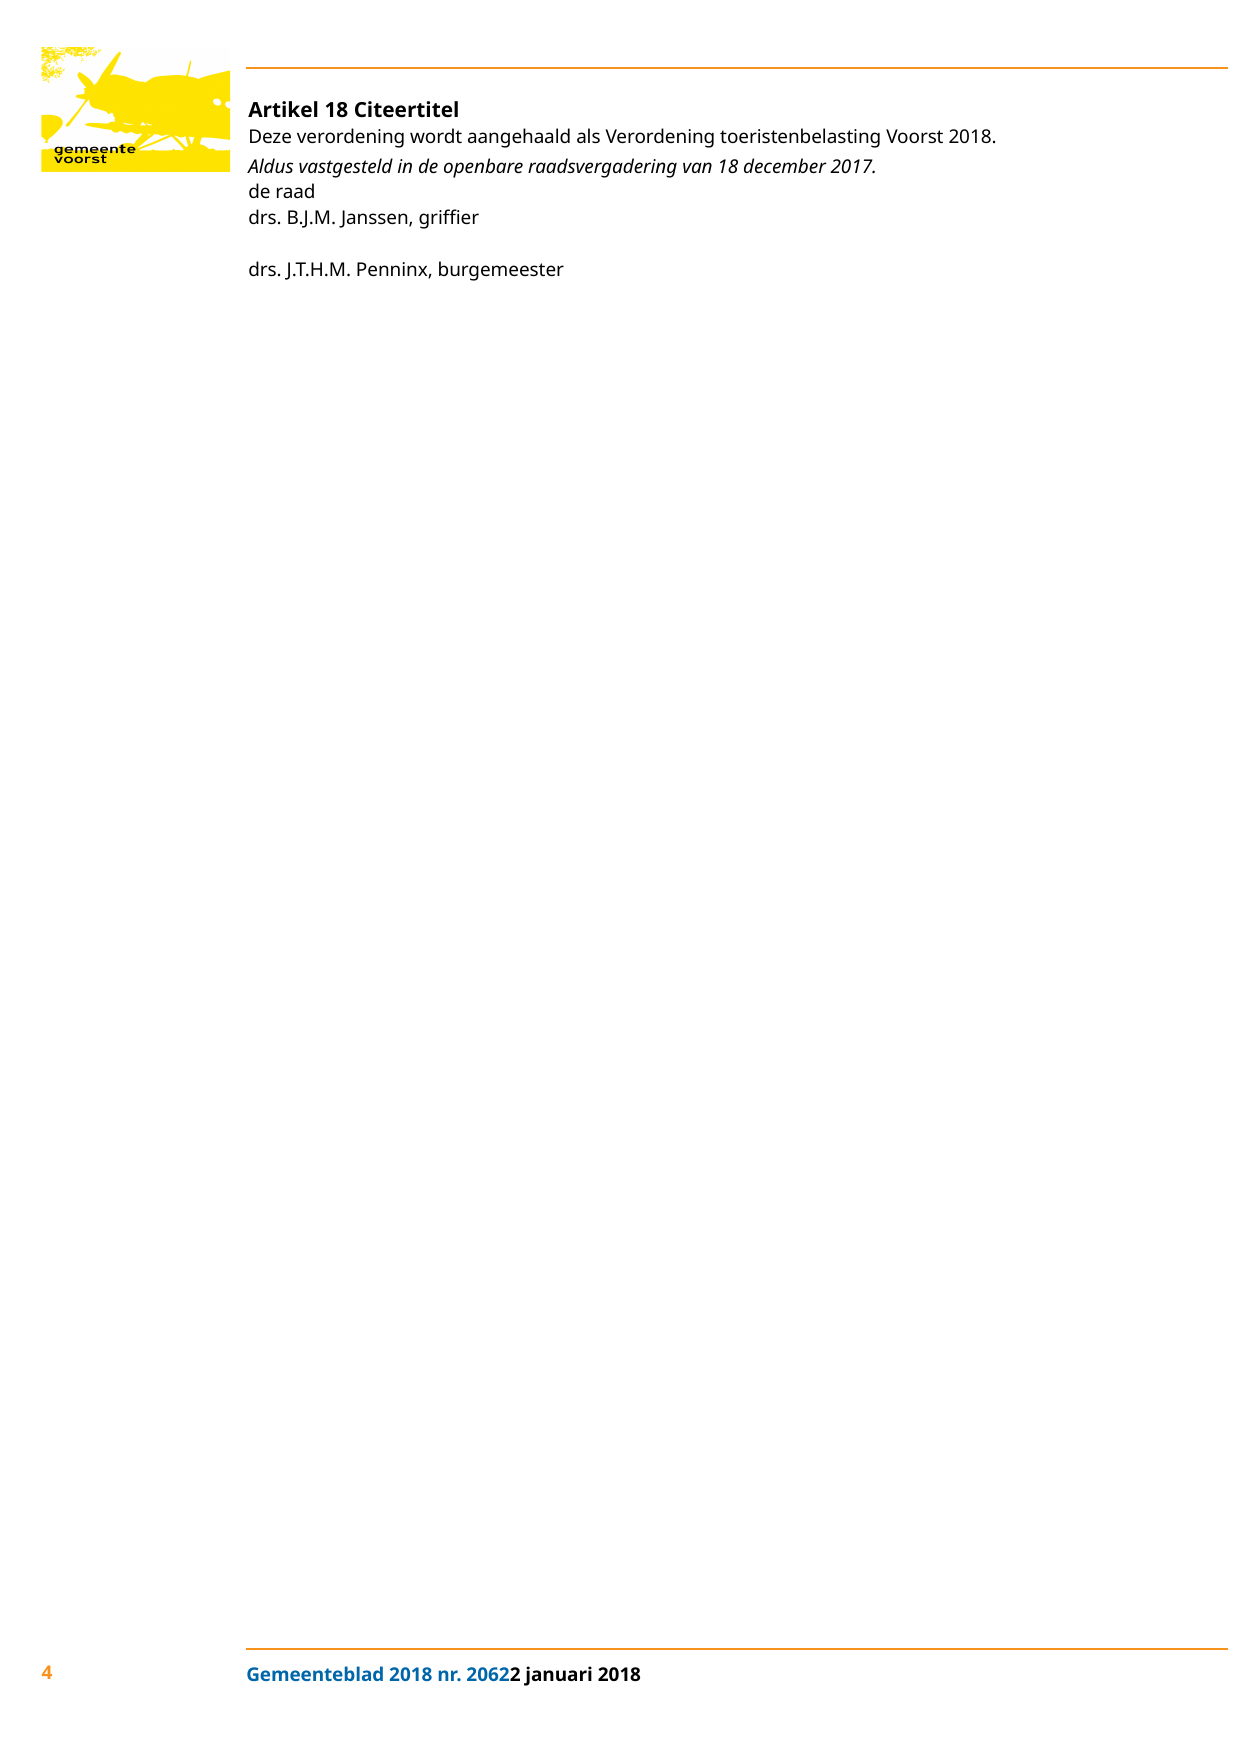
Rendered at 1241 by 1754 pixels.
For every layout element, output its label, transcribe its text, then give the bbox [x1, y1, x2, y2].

text Deze verordening wordt aangehaald als Verordening toeristenbelasting Voorst 2018. [248, 123, 1152, 149]
text Aldus vastgesteld in de openbare raadsvergadering van 18 december 2017. [248, 153, 1152, 178]
text Artikel 18 Citeertitel [248, 95, 1152, 123]
text drs. B.J.M. Janssen, griffier [248, 204, 1152, 230]
text de raad [248, 178, 1152, 204]
picture [41, 47, 231, 172]
text drs. J.T.H.M. Penninx, burgemeester [248, 256, 1152, 281]
